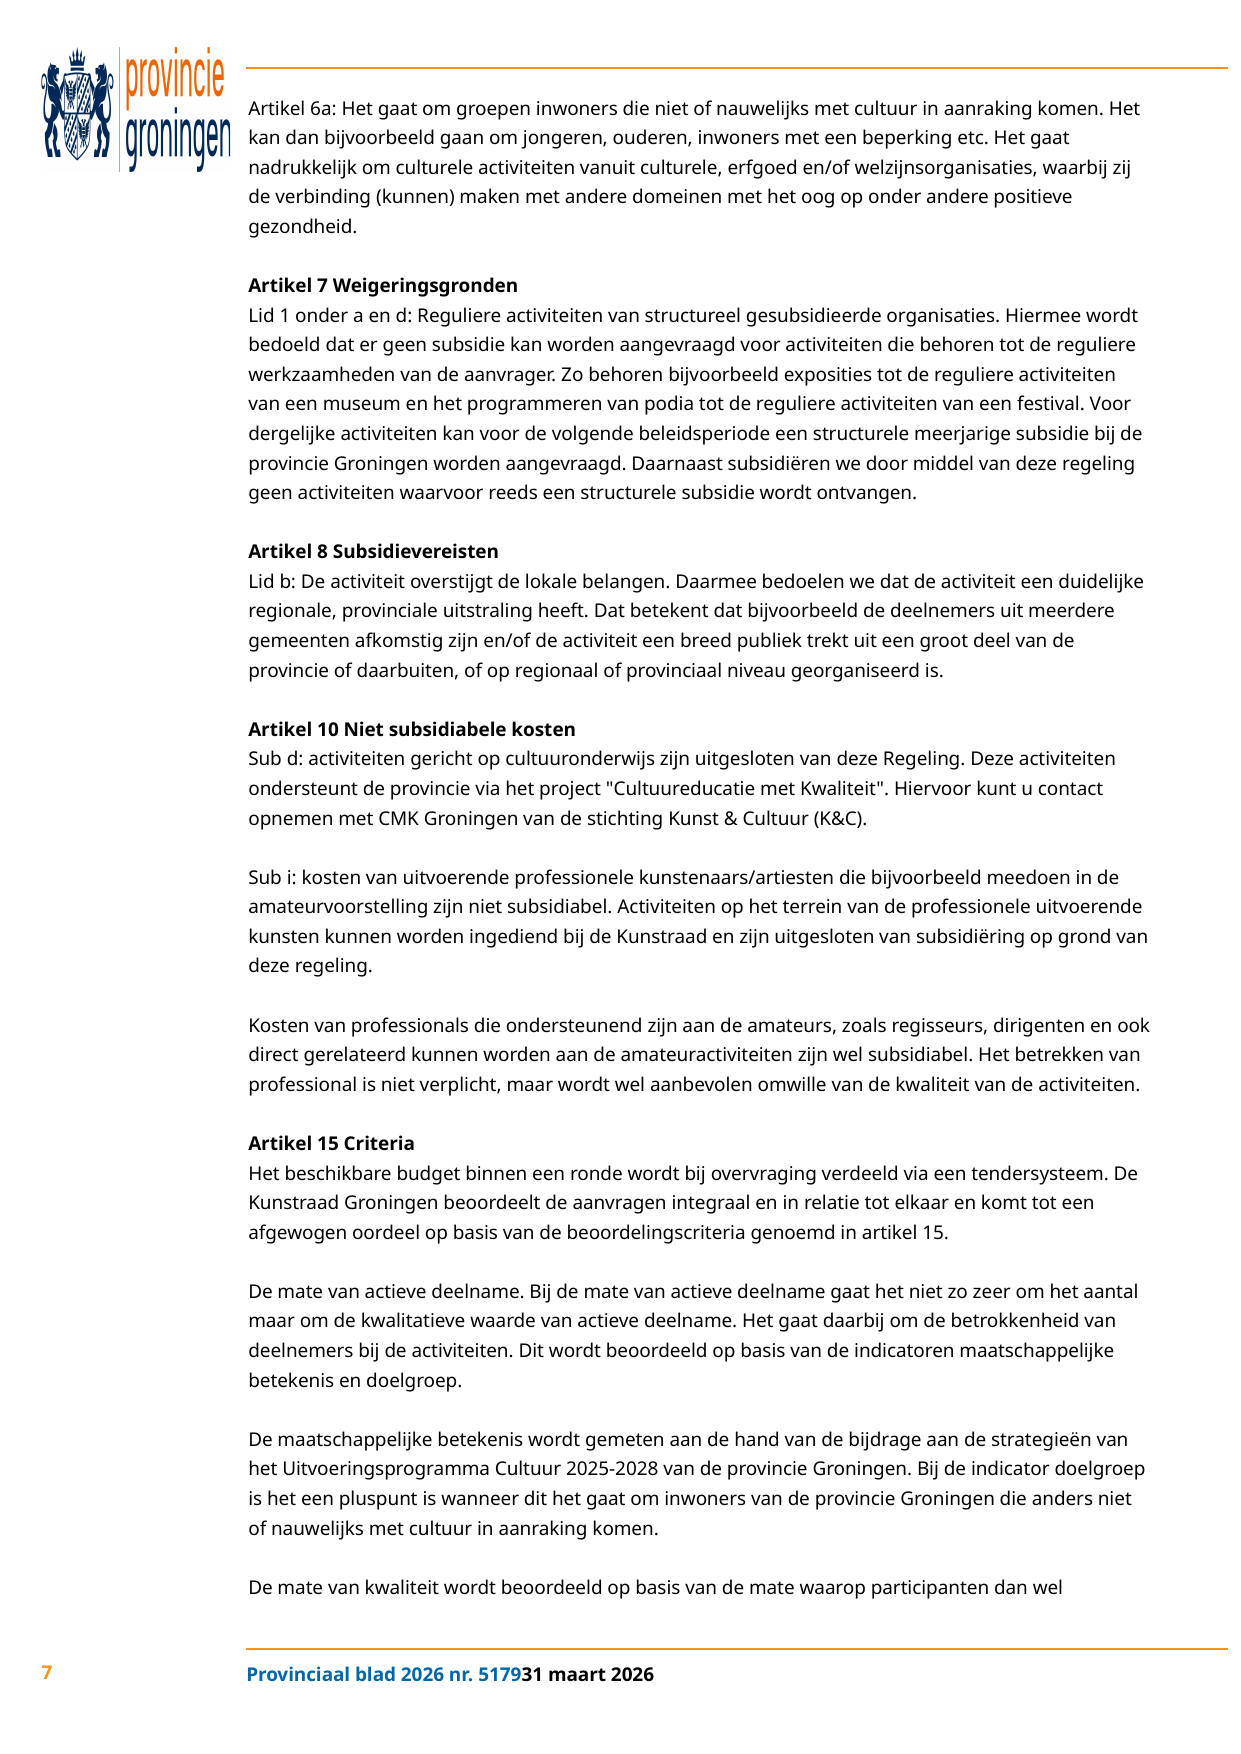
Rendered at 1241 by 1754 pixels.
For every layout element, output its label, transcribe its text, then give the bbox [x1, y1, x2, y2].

text Artikel 6a: Het gaat om groepen inwoners die niet of nauwelijks met cultuur in aanraking komen. Het kan dan bijvoorbeeld gaan om jongeren, ouderen, inwoners met een beperking etc. Het gaat nadrukkelijk om culturele activiteiten vanuit culturele, erfgoed en/of welzijnsorganisaties, waarbij zij de verbinding (kunnen) maken met andere domeinen met het oog op onder andere positieve gezondheid. [248, 95, 1152, 239]
text Het beschikbare budget binnen een ronde wordt bij overvraging verdeeld via een tendersysteem. De Kunstraad Groningen beoordeelt de aanvragen integraal en in relatie tot elkaar en komt tot een afgewogen oordeel op basis van de beoordelingscriteria genoemd in artikel 15. [248, 1160, 1152, 1245]
text Sub d: activiteiten gericht op cultuuronderwijs zijn uitgesloten van deze Regeling. Deze activiteiten ondersteunt de provincie via het project "Cultuureducatie met Kwaliteit". Hiervoor kunt u contact opnemen met CMK Groningen van de stichting Kunst & Cultuur (K&C). [248, 746, 1152, 831]
text Lid 1 onder a en d: Reguliere activiteiten van structureel gesubsidieerde organisaties. Hiermee wordt bedoeld dat er geen subsidie kan worden aangevraagd voor activiteiten die behoren tot de reguliere werkzaamheden van de aanvrager. Zo behoren bijvoorbeeld exposities tot de reguliere activiteiten van een museum en het programmeren van podia tot de reguliere activiteiten van een festival. Voor dergelijke activiteiten kan voor de volgende beleidsperiode een structurele meerjarige subsidie bij de provincie Groningen worden aangevraagd. Daarnaast subsidiëren we door middel van deze regeling geen activiteiten waarvoor reeds een structurele subsidie wordt ontvangen. [248, 302, 1152, 505]
text Artikel 7 Weigeringsgronden [248, 272, 1152, 298]
text Artikel 8 Subsidievereisten [248, 538, 1152, 564]
text Kosten van professionals die ondersteunend zijn aan de amateurs, zoals regisseurs, dirigenten en ook direct gerelateerd kunnen worden aan de amateuractiviteiten zijn wel subsidiabel. Het betrekken van professional is niet verplicht, maar wordt wel aanbevolen omwille van de kwaliteit van de activiteiten. [248, 1012, 1152, 1097]
text Artikel 10 Niet subsidiabele kosten [248, 716, 1152, 742]
text Sub i: kosten van uitvoerende professionele kunstenaars/artiesten die bijvoorbeeld meedoen in de amateurvoorstelling zijn niet subsidiabel. Activiteiten op het terrein van de professionele uitvoerende kunsten kunnen worden ingediend bij de Kunstraad en zijn uitgesloten van subsidiëring op grond van deze regeling. [248, 864, 1152, 978]
picture [41, 47, 231, 172]
text Artikel 15 Criteria [248, 1130, 1152, 1156]
text De mate van actieve deelname. Bij de mate van actieve deelname gaat het niet zo zeer om het aantal maar om de kwalitatieve waarde van actieve deelname. Het gaat daarbij om de betrokkenheid van deelnemers bij de activiteiten. Dit wordt beoordeeld op basis van de indicatoren maatschappelijke betekenis en doelgroep. [248, 1278, 1152, 1393]
text Lid b: De activiteit overstijgt de lokale belangen. Daarmee bedoelen we dat de activiteit een duidelijke regionale, provinciale uitstraling heeft. Dat betekent dat bijvoorbeeld de deelnemers uit meerdere gemeenten afkomstig zijn en/of de activiteit een breed publiek trekt uit een groot deel van de provincie of daarbuiten, of op regionaal of provinciaal niveau georganiseerd is. [248, 568, 1152, 683]
text De mate van kwaliteit wordt beoordeeld op basis van de mate waarop participanten dan wel [248, 1574, 1152, 1600]
text De maatschappelijke betekenis wordt gemeten aan de hand van de bijdrage aan de strategieën van het Uitvoeringsprogramma Cultuur 2025-2028 van de provincie Groningen. Bij de indicator doelgroep is het een pluspunt is wanneer dit het gaat om inwoners van de provincie Groningen die anders niet of nauwelijks met cultuur in aanraking komen. [248, 1426, 1152, 1541]
